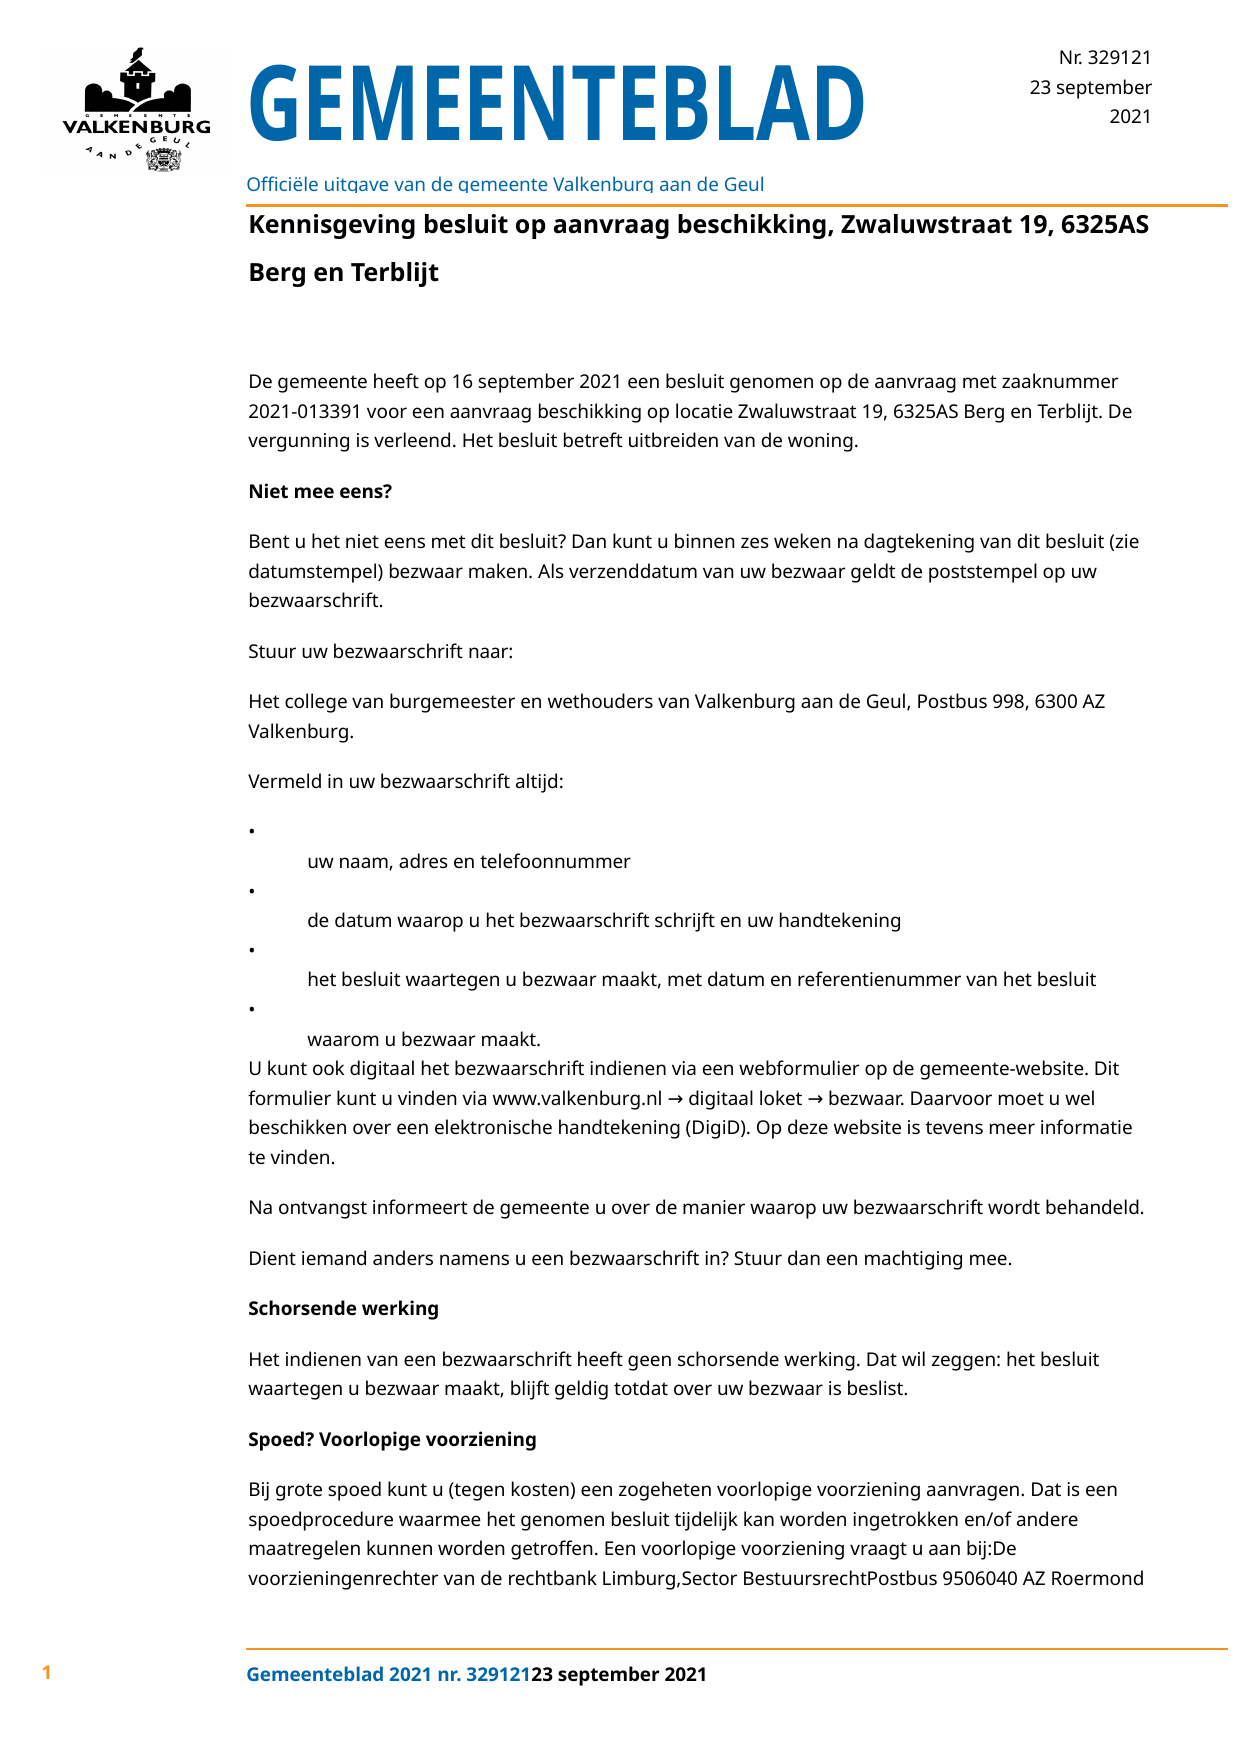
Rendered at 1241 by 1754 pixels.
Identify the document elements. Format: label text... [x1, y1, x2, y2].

list uw naam, adres en telefoonnummer [248, 848, 1152, 874]
picture [41, 47, 231, 172]
text Kennisgeving besluit op aanvraag beschikking, Zwaluwstraat 19, 6325AS Berg en Terblijt [248, 207, 1152, 288]
text Bent u het niet eens met dit besluit? Dan kunt u binnen zes weken na dagtekening van dit besluit (zie datumstempel) bezwaar maken. Als verzenddatum van uw bezwaar geldt de poststempel op uw bezwaarschrift. [248, 528, 1152, 613]
text De gemeente heeft op 16 september 2021 een besluit genomen op de aanvraag met zaaknummer 2021-013391 voor een aanvraag beschikking op locatie Zwaluwstraat 19, 6325AS Berg en Terblijt. De vergunning is verleend. Het besluit betreft uitbreiden van de woning. [248, 368, 1152, 453]
list de datum waarop u het bezwaarschrift schrijft en uw handtekening [248, 907, 1152, 933]
text Niet mee eens? [248, 478, 1152, 504]
text U kunt ook digitaal het bezwaarschrift indienen via een webformulier op de gemeente-website. Dit formulier kunt u vinden via www.valkenburg.nl → digitaal loket → bezwaar. Daarvoor moet u wel beschikken over een elektronische handtekening (DigiD). Op deze website is tevens meer informatie te vinden. [248, 1055, 1152, 1170]
text Spoed? Voorlopige voorziening [248, 1426, 1152, 1452]
text Vermeld in uw bezwaarschrift altijd: [248, 768, 1152, 794]
text Na ontvangst informeert de gemeente u over de manier waarop uw bezwaarschrift wordt behandeld. [248, 1194, 1152, 1220]
text Het college van burgemeester en wethouders van Valkenburg aan de Geul, Postbus 998, 6300 AZ Valkenburg. [248, 688, 1152, 744]
text Het indienen van een bezwaarschrift heeft geen schorsende werking. Dat wil zeggen: het besluit waartegen u bezwaar maakt, blijft geldig totdat over uw bezwaar is beslist. [248, 1346, 1152, 1401]
text Bij grote spoed kunt u (tegen kosten) een zogeheten voorlopige voorziening aanvragen. Dat is een spoedprocedure waarmee het genomen besluit tijdelijk kan worden ingetrokken en/of andere maatregelen kunnen worden getroffen. Een voorlopige voorziening vraagt u aan bij:De voorzieningenrechter van de rechtbank Limburg,Sector BestuursrechtPostbus 9506040 AZ Roermond [248, 1476, 1152, 1591]
list het besluit waartegen u bezwaar maakt, met datum en referentienummer van het besluit [248, 967, 1152, 992]
text Stuur uw bezwaarschrift naar: [248, 638, 1152, 664]
text Dient iemand anders namens u een bezwaarschrift in? Stuur dan een machtiging mee. [248, 1245, 1152, 1271]
text Schorsende werking [248, 1295, 1152, 1321]
list waarom u bezwaar maakt. [248, 1026, 1152, 1052]
